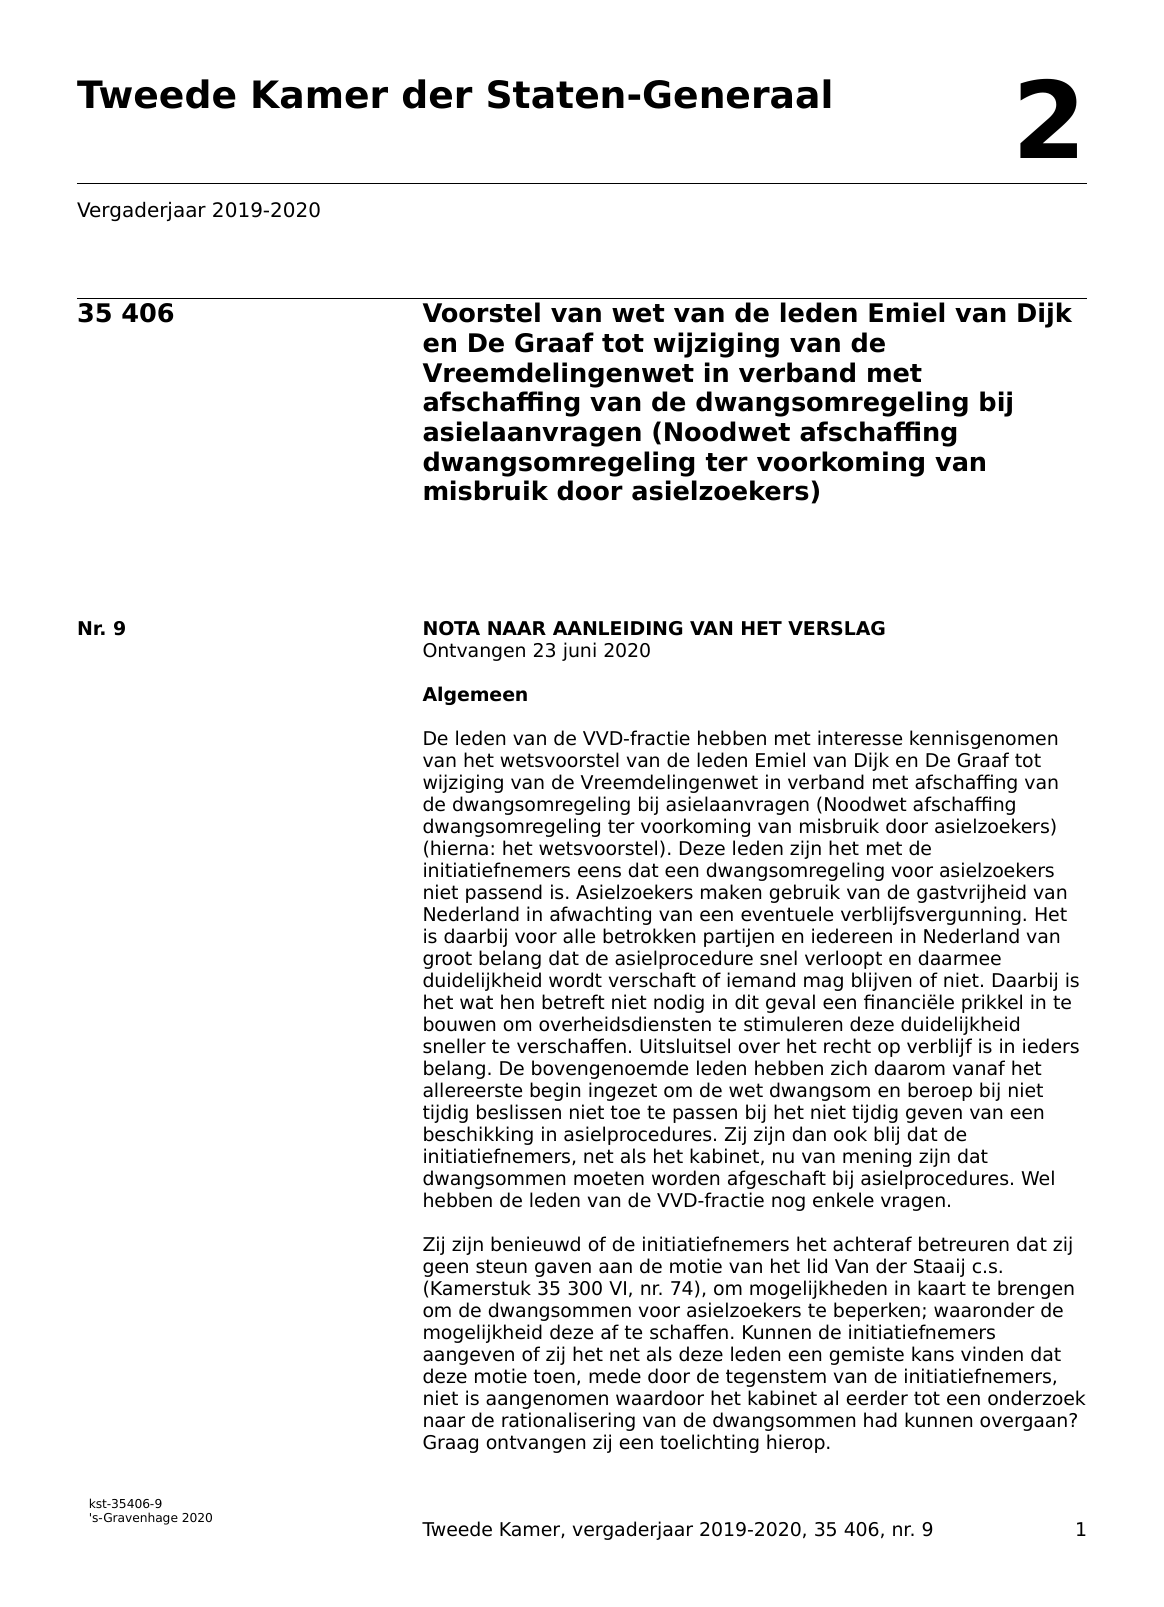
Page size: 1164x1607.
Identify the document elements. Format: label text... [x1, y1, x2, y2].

table_header 2 [886, 59, 1087, 183]
text De leden van de VVD-fractie hebben met interesse kennisgenomen van het wetsvoorstel van de leden Emiel van Dijk en De Graaf tot wijziging van de Vreemdelingenwet in verband met afschaffing van de dwangsomregeling bij asielaanvragen (Noodwet afschaffing dwangsomregeling ter voorkoming van misbruik door asielzoekers) (hierna: het wetsvoorstel). Deze leden zijn het met de initiatiefnemers eens dat een dwangsomregeling voor asielzoekers niet passend is. Asielzoekers maken gebruik van de gastvrijheid van Nederland in afwachting van een eventuele verblijfsvergunning. Het is daarbij voor alle betrokken partijen en iedereen in Nederland van groot belang dat de asielprocedure snel verloopt en daarmee duidelijkheid wordt verschaft of iemand mag blijven of niet. Daarbij is het wat hen betreft niet nodig in dit geval een financiële prikkel in te bouwen om overheidsdiensten te stimuleren deze duidelijkheid sneller te verschaffen. Uitsluitsel over het recht op verblijf is in ieders belang. De bovengenoemde leden hebben zich daarom vanaf het allereerste begin ingezet om de wet dwangsom en beroep bij niet tijdig beslissen niet toe te passen bij het niet tijdig geven van een beschikking in asielprocedures. Zij zijn dan ook blij dat de initiatiefnemers, net als het kabinet, nu van mening zijn dat dwangsommen moeten worden afgeschaft bij asielprocedures. Wel hebben de leden van de VVD-fractie nog enkele vragen. [422, 728, 1087, 1212]
subtitle 35 406 Voorstel van wet van de leden Emiel van Dijk en De Graaf tot wijziging van de Vreemdelingenwet in verband met afschaffing van de dwangsomregeling bij asielaanvragen (Noodwet afschaffing dwangsomregeling ter voorkoming van misbruik door asielzoekers) [77, 299, 1087, 507]
subtitle Nr. 9 NOTA NAAR AANLEIDING VAN HET VERSLAG [77, 618, 1087, 640]
text Ontvangen 23 juni 2020 [422, 640, 1087, 662]
text 's-Gravenhage 2020 [88, 1511, 323, 1525]
subtitle Algemeen [422, 684, 1087, 706]
table_cell Vergaderjaar 2019-2020 [77, 184, 1087, 298]
text Zij zijn benieuwd of de initiatiefnemers het achteraf betreuren dat zij geen steun gaven aan de motie van het lid Van der Staaij c.s. (Kamerstuk 35 300 VI, nr. 74), om mogelijkheden in kaart te brengen om de dwangsommen voor asielzoekers te beperken; waaronder de mogelijkheid deze af te schaffen. Kunnen de initiatiefnemers aangeven of zij het net als deze leden een gemiste kans vinden dat deze motie toen, mede door de tegenstem van de initiatiefnemers, niet is aangenomen waardoor het kabinet al eerder tot een onderzoek naar de rationalisering van de dwangsommen had kunnen overgaan? Graag ontvangen zij een toelichting hierop. [422, 1234, 1087, 1454]
text kst-35406-9 [88, 1497, 323, 1511]
table_header Tweede Kamer der Staten-Generaal [77, 59, 886, 183]
